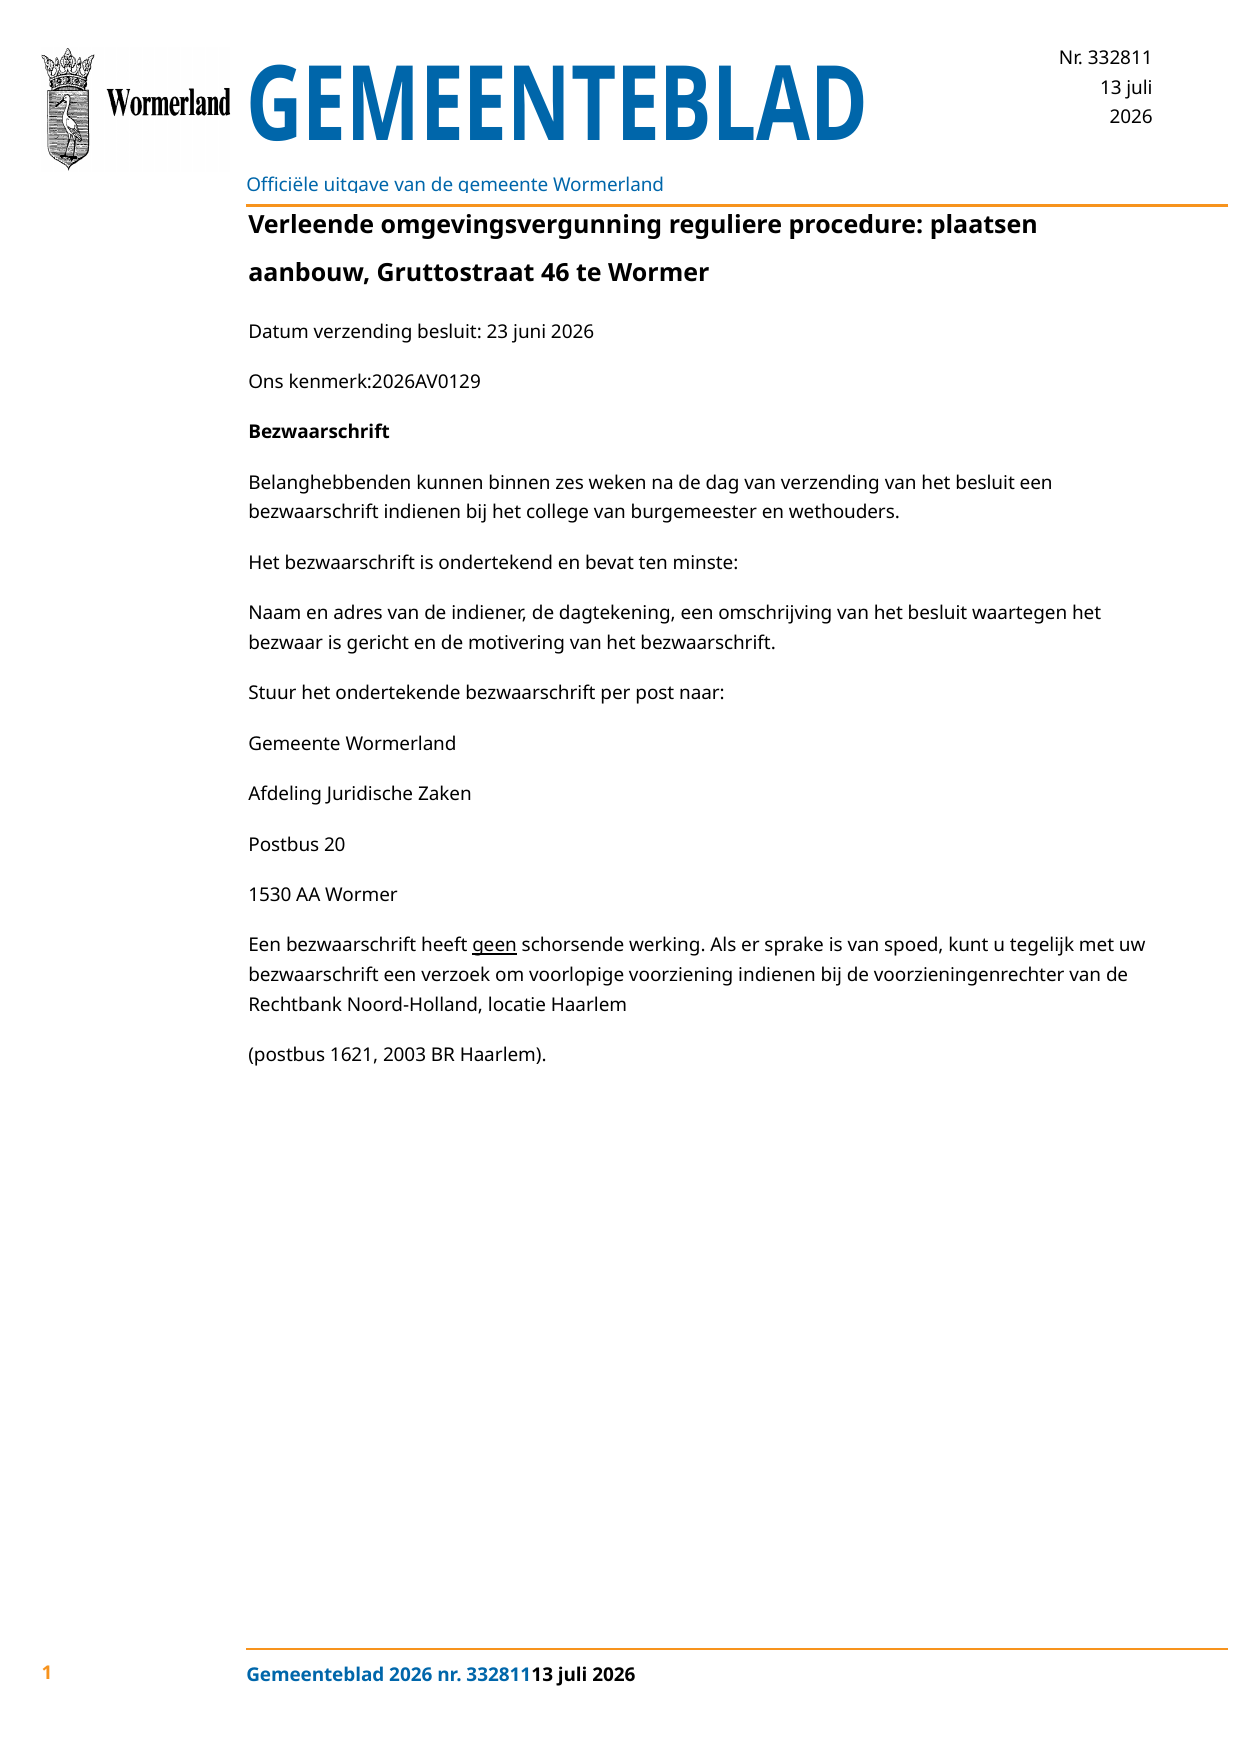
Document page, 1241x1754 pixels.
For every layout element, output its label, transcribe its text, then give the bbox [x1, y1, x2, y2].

text Naam en adres van de indiener, de dagtekening, een omschrijving van het besluit waartegen het bezwaar is gericht en de motivering van het bezwaarschrift. [248, 599, 1152, 655]
text Gemeente Wormerland [248, 730, 1152, 756]
text Het bezwaarschrift is ondertekend en bevat ten minste: [248, 549, 1152, 575]
text Stuur het ondertekende bezwaarschrift per post naar: [248, 679, 1152, 705]
text Postbus 20 [248, 831, 1152, 857]
text Belanghebbenden kunnen binnen zes weken na de dag van verzending van het besluit een bezwaarschrift indienen bij het college van burgemeester en wethouders. [248, 469, 1152, 524]
text (postbus 1621, 2003 BR Haarlem). [248, 1041, 1152, 1067]
text Datum verzending besluit: 23 juni 2026 [248, 318, 1152, 344]
text Afdeling Juridische Zaken [248, 780, 1152, 806]
text Verleende omgevingsvergunning reguliere procedure: plaatsen aanbouw, Gruttostraat 46 te Wormer [248, 207, 1152, 288]
picture [41, 47, 231, 172]
text Ons kenmerk:2026AV0129 [248, 368, 1152, 394]
text 1530 AA Wormer [248, 881, 1152, 907]
text Een bezwaarschrift heeft geen schorsende werking. Als er sprake is van spoed, kunt u tegelijk met uw bezwaarschrift een verzoek om voorlopige voorziening indienen bij de voorzieningenrechter van de Rechtbank Noord-Holland, locatie Haarlem [248, 932, 1152, 1017]
text Bezwaarschrift [248, 419, 1152, 444]
